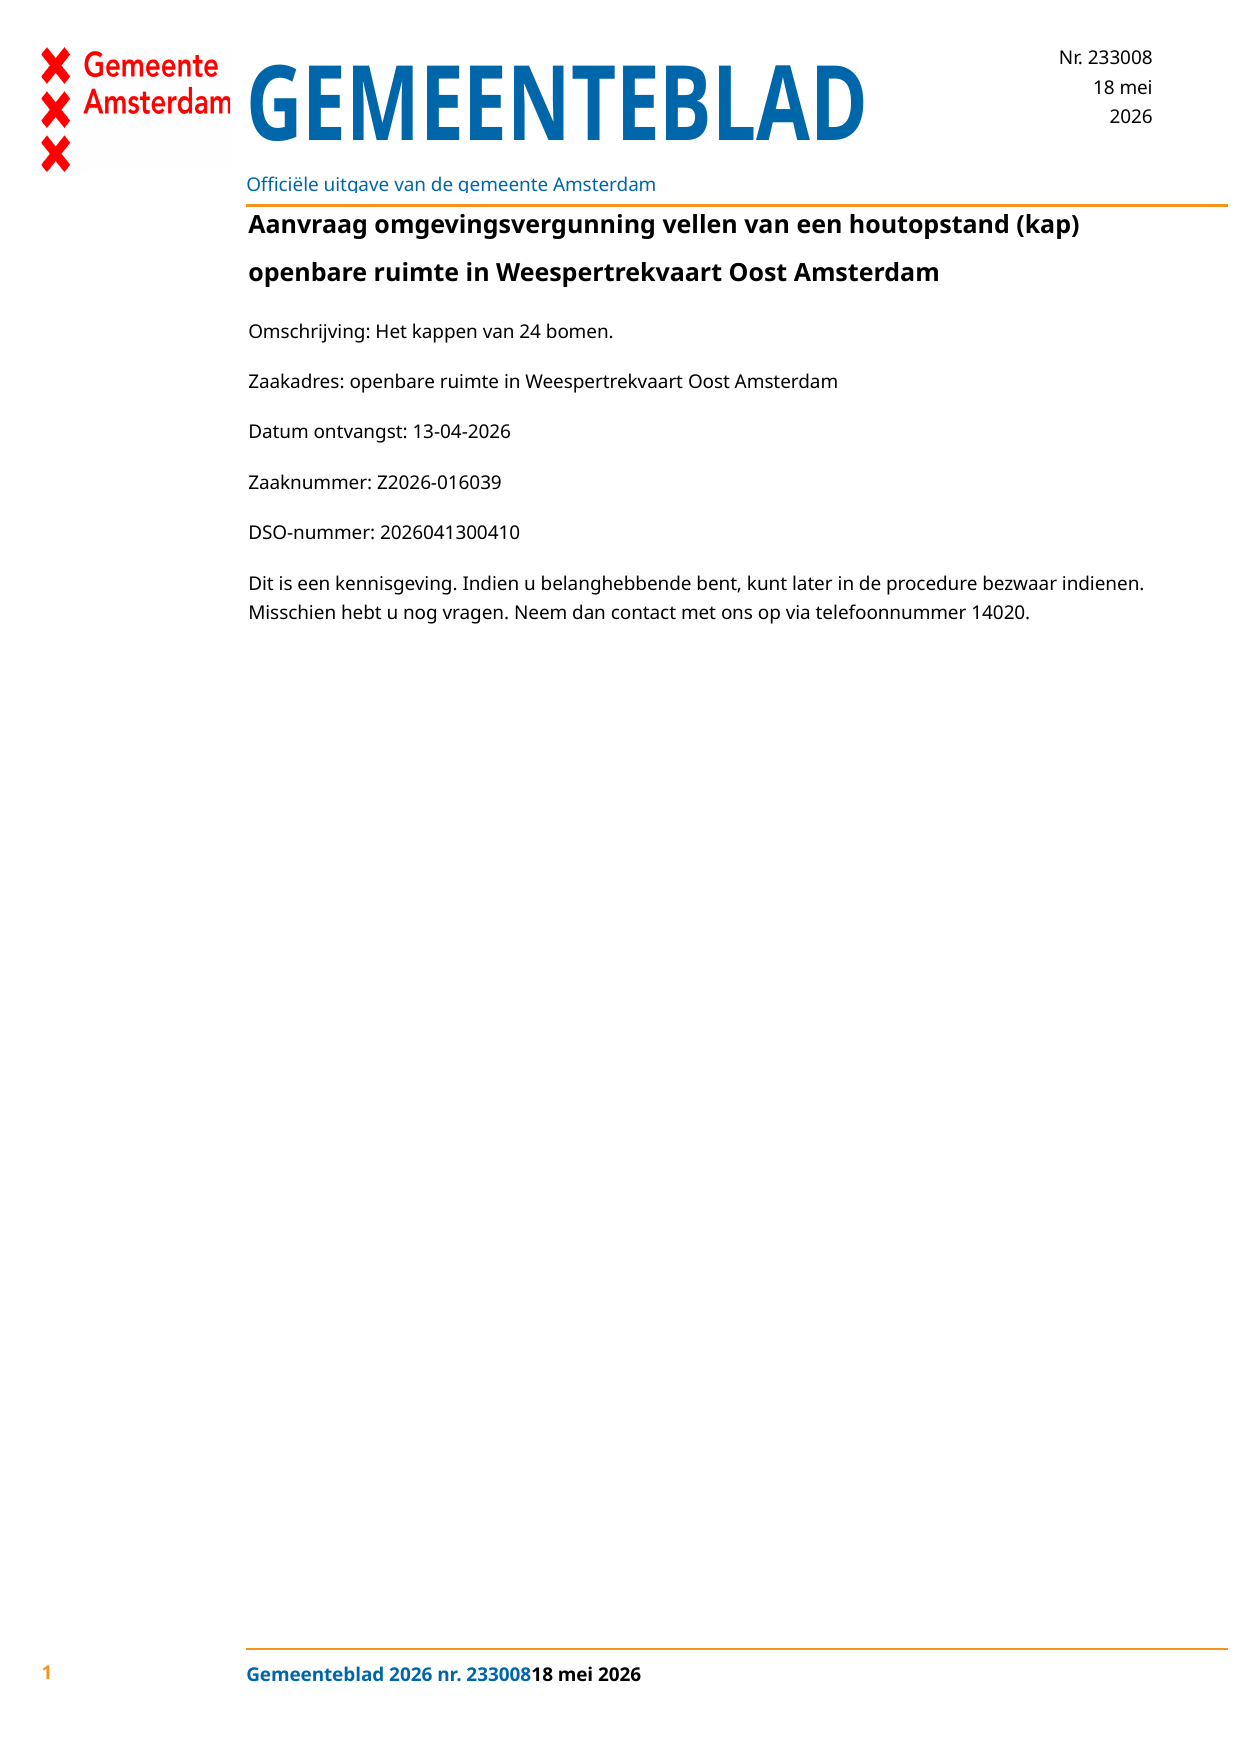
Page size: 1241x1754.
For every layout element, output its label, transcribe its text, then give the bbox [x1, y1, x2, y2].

text Datum ontvangst: 13-04-2026 [248, 419, 1152, 444]
text Aanvraag omgevingsvergunning vellen van een houtopstand (kap) openbare ruimte in Weespertrekvaart Oost Amsterdam [248, 207, 1152, 288]
text Zaaknummer: Z2026-016039 [248, 469, 1152, 495]
text DSO-nummer: 2026041300410 [248, 519, 1152, 545]
text Omschrijving: Het kappen van 24 bomen. [248, 318, 1152, 344]
text Zaakadres: openbare ruimte in Weespertrekvaart Oost Amsterdam [248, 368, 1152, 394]
picture [41, 47, 231, 172]
text Dit is een kennisgeving. Indien u belanghebbende bent, kunt later in de procedure bezwaar indienen. Misschien hebt u nog vragen. Neem dan contact met ons op via telefoonnummer 14020. [248, 570, 1152, 625]
